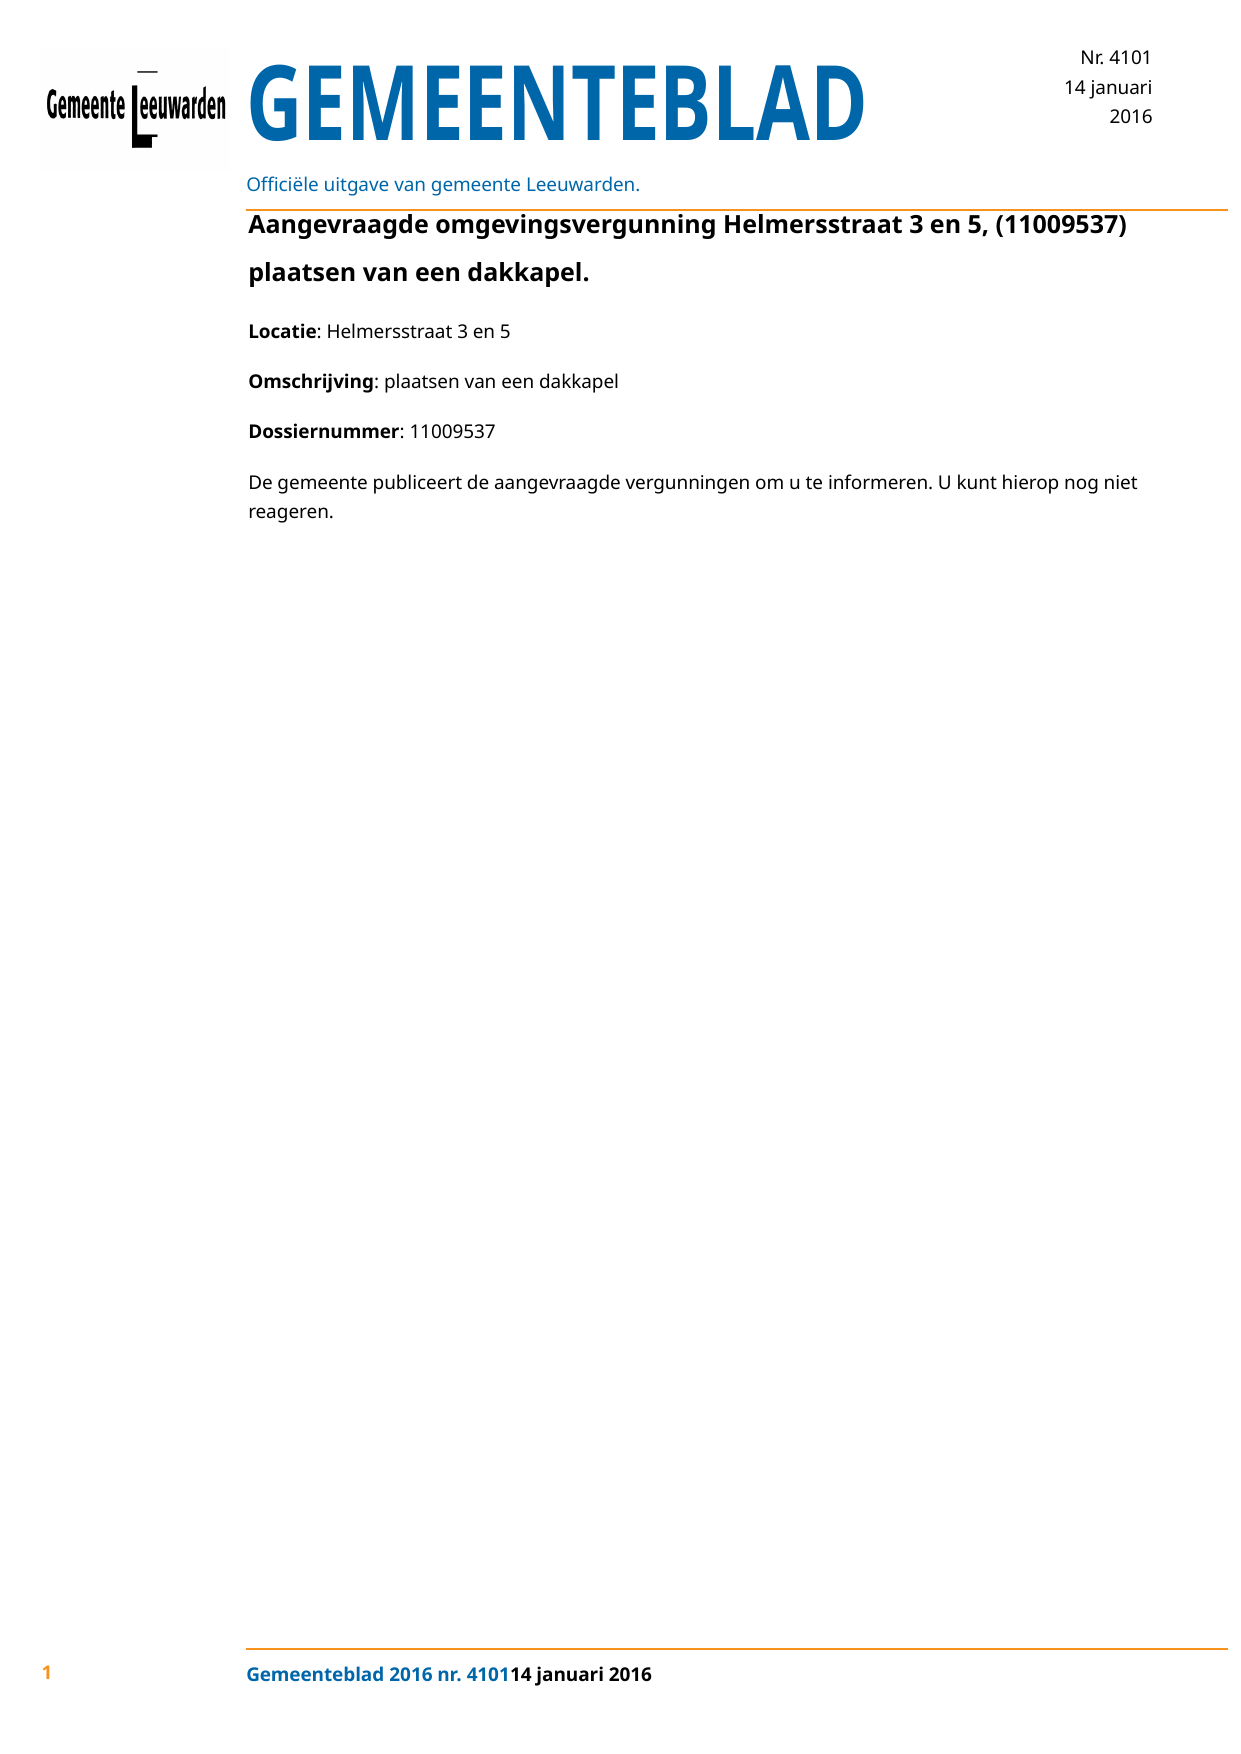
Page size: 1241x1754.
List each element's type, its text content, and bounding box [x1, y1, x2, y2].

text Aangevraagde omgevingsvergunning Helmersstraat 3 en 5, (11009537) plaatsen van een dakkapel. [248, 211, 1152, 288]
text De gemeente publiceert de aangevraagde vergunningen om u te informeren. U kunt hierop nog niet reageren. [248, 469, 1152, 524]
text Dossiernummer: 11009537 [248, 419, 1152, 444]
picture [41, 47, 231, 172]
text Locatie: Helmersstraat 3 en 5 [248, 318, 1152, 344]
text Omschrijving: plaatsen van een dakkapel [248, 368, 1152, 394]
